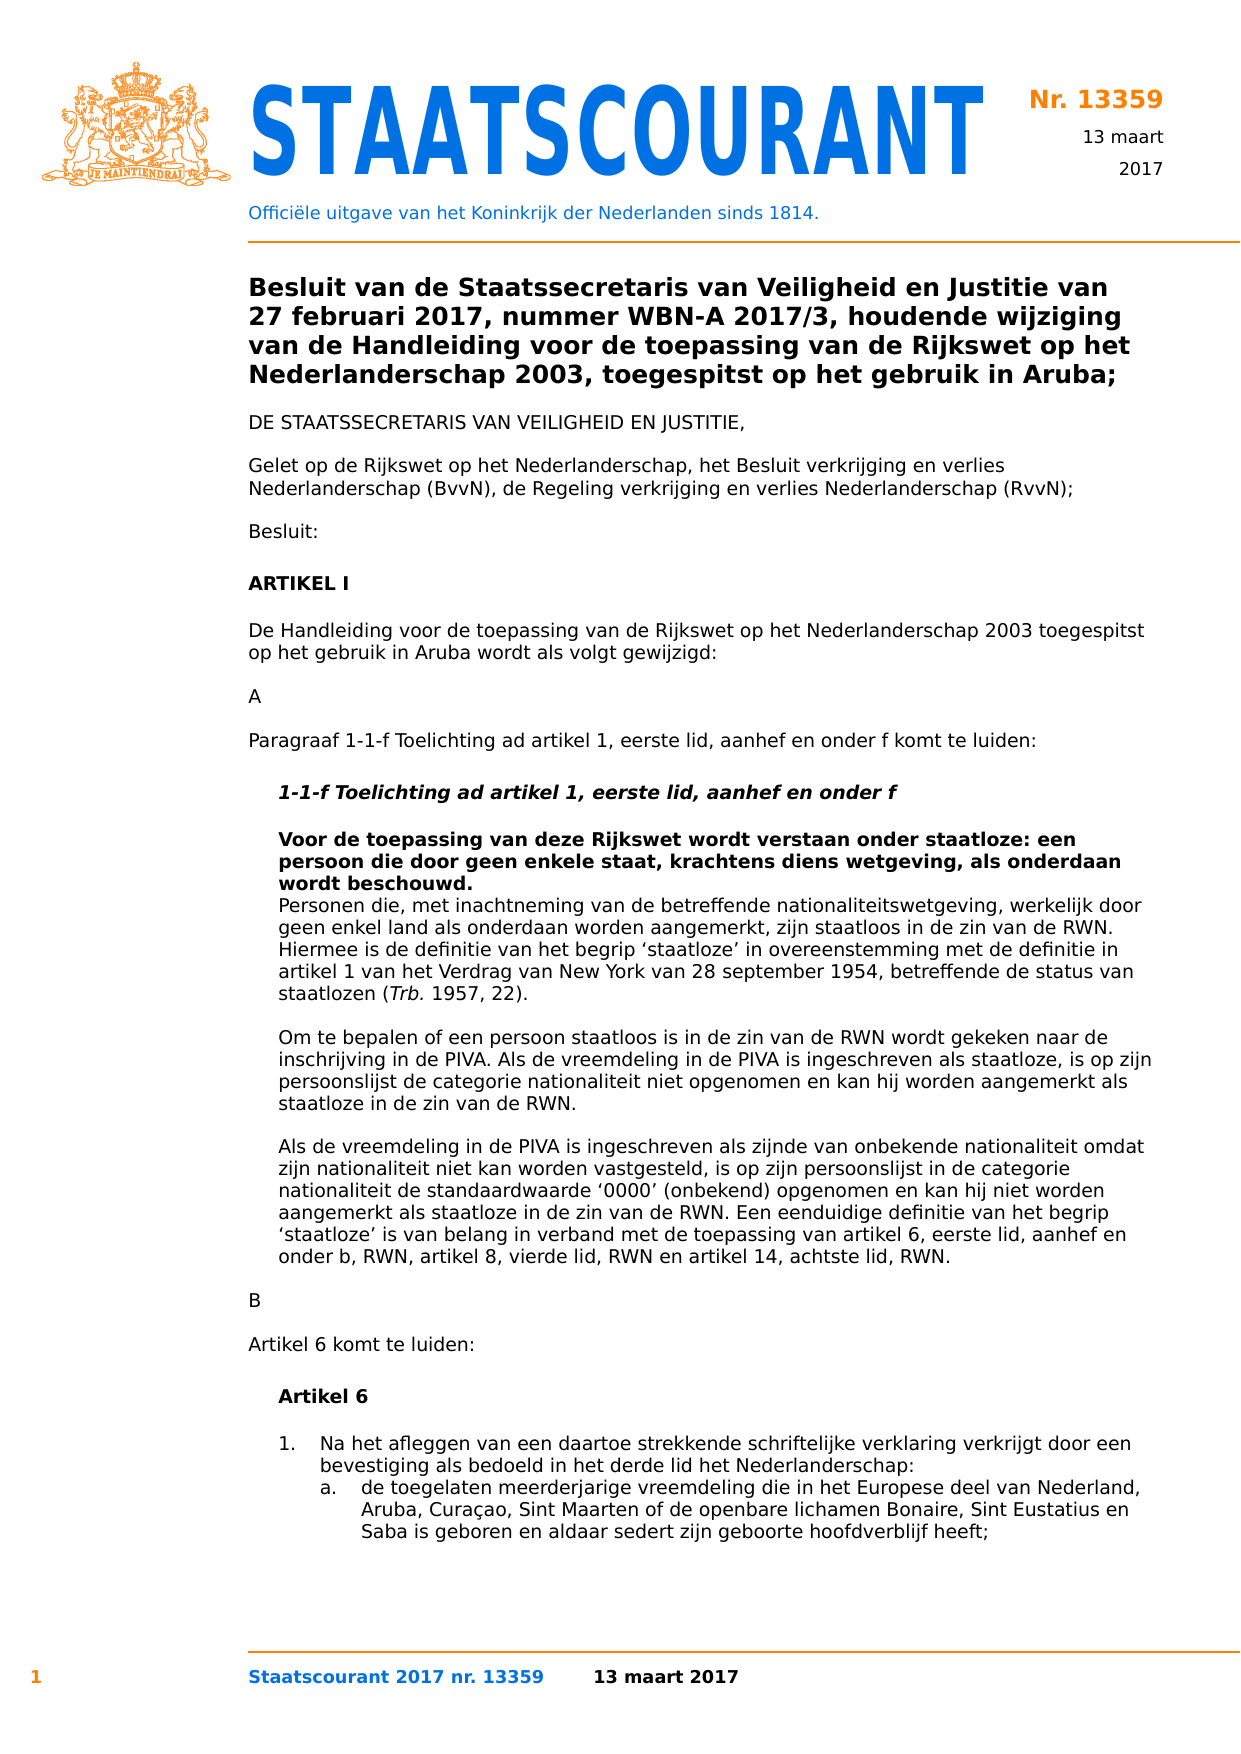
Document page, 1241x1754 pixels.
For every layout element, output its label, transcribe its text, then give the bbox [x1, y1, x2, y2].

text Voor de toepassing van deze Rijkswet wordt verstaan onder staatloze: een persoon die door geen enkele staat, krachtens diens wetgeving, als onderdaan wordt beschouwd. [278, 829, 1163, 895]
text 1. Na het afleggen van een daartoe strekkende schriftelijke verklaring verkrijgt door een bevestiging als bedoeld in het derde lid het Nederlanderschap: [278, 1433, 1163, 1477]
text Paragraaf 1-1-f Toelichting ad artikel 1, eerste lid, aanhef en onder f komt te luiden: [248, 730, 1163, 752]
subtitle ARTIKEL I [248, 573, 1163, 595]
text Als de vreemdeling in de PIVA is ingeschreven als zijnde van onbekende nationaliteit omdat zijn nationaliteit niet kan worden vastgesteld, is op zijn persoonslijst in de categorie nationaliteit de standaardwaarde ‘0000’ (onbekend) opgenomen en kan hij niet worden aangemerkt als staatloze in de zin van de RWN. Een eenduidige definitie van het begrip ‘staatloze’ is van belang in verband met de toepassing van artikel 6, eerste lid, aanhef en onder b, RWN, artikel 8, vierde lid, RWN en artikel 14, achtste lid, RWN. [278, 1136, 1163, 1268]
text DE STAATSSECRETARIS VAN VEILIGHEID EN JUSTITIE, [248, 412, 1163, 433]
text Personen die, met inachtneming van de betreffende nationaliteitswetgeving, werkelijk door geen enkel land als onderdaan worden aangemerkt, zijn staatloos in de zin van de RWN. Hiermee is de definitie van het begrip ‘staatloze’ in overeenstemming met de definitie in artikel 1 van het Verdrag van New York van 28 september 1954, betreffende de status van staatlozen (Trb. 1957, 22). [278, 895, 1163, 1005]
text B [248, 1290, 1163, 1312]
text De Handleiding voor de toepassing van de Rijkswet op het Nederlanderschap 2003 toegespitst op het gebruik in Aruba wordt als volgt gewijzigd: [248, 620, 1163, 664]
subtitle 1-1-f Toelichting ad artikel 1, eerste lid, aanhef en onder f [278, 782, 1163, 804]
subtitle Artikel 6 [278, 1386, 1163, 1408]
table_header STAATSCOURANT [248, 62, 998, 203]
text Besluit: [248, 521, 1163, 543]
text a. de toegelaten meerderjarige vreemdeling die in het Europese deel van Nederland, Aruba, Curaçao, Sint Maarten of de openbare lichamen Bonaire, Sint Eustatius en Saba is geboren en aldaar sedert zijn geboorte hoofdverblijf heeft; [319, 1477, 1163, 1543]
table_cell 13 maart [998, 121, 1240, 153]
subtitle Besluit van de Staatssecretaris van Veiligheid en Justitie van 27 februari 2017, nummer WBN-A 2017/3, houdende wijziging van de Handleiding voor de toepassing van de Rijkswet op het Nederlanderschap 2003, toegespitst op het gebruik in Aruba; [248, 273, 1163, 390]
picture [41, 62, 231, 186]
text Artikel 6 komt te luiden: [248, 1334, 1163, 1356]
table_header [25, 62, 248, 241]
table_cell 2017 [998, 153, 1240, 203]
text Gelet op de Rijkswet op het Nederlanderschap, het Besluit verkrijging en verlies Nederlanderschap (BvvN), de Regeling verkrijging en verlies Nederlanderschap (RvvN); [248, 455, 1163, 499]
table_cell Officiële uitgave van het Koninkrijk der Nederlanden sinds 1814. [248, 203, 1240, 241]
table_header Nr. 13359 [998, 62, 1240, 121]
text Om te bepalen of een persoon staatloos is in de zin van de RWN wordt gekeken naar de inschrijving in de PIVA. Als de vreemdeling in de PIVA is ingeschreven als staatloze, is op zijn persoonslijst de categorie nationaliteit niet opgenomen en kan hij worden aangemerkt als staatloze in de zin van de RWN. [278, 1027, 1163, 1114]
text A [248, 686, 1163, 708]
